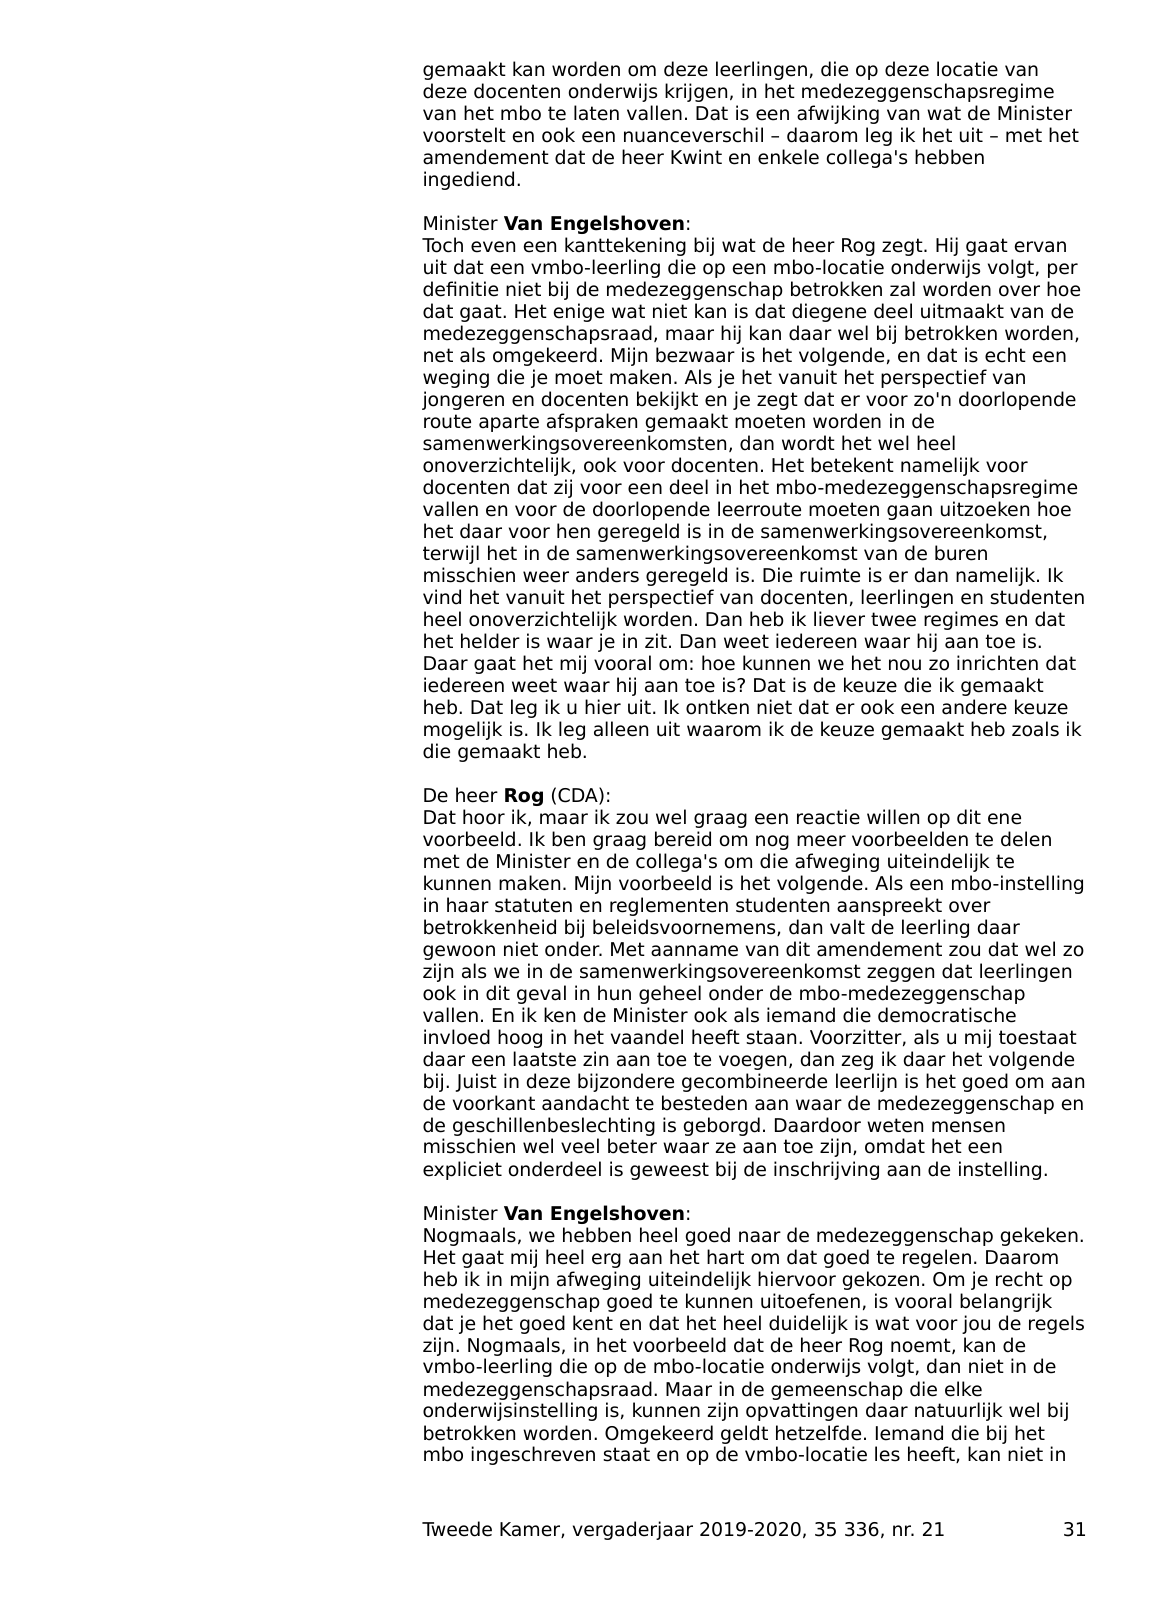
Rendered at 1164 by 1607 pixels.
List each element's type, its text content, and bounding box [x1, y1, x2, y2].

text De heer Rog (CDA): [422, 785, 1087, 807]
text Minister Van Engelshoven: [422, 1203, 1087, 1224]
text Nogmaals, we hebben heel goed naar de medezeggenschap gekeken. Het gaat mij heel erg aan het hart om dat goed te regelen. Daarom heb ik in mijn afweging uiteindelijk hiervoor gekozen. Om je recht op medezeggenschap goed te kunnen uitoefenen, is vooral belangrijk dat je het goed kent en dat het heel duidelijk is wat voor jou de regels zijn. Nogmaals, in het voorbeeld dat de heer Rog noemt, kan de vmbo-leerling die op de mbo-locatie onderwijs volgt, dan niet in de medezeggenschapsraad. Maar in de gemeenschap die elke onderwijsinstelling is, kunnen zijn opvattingen daar natuurlijk wel bij betrokken worden. Omgekeerd geldt hetzelfde. Iemand die bij het mbo ingeschreven staat en op de vmbo-locatie les heeft, kan niet in [422, 1224, 1087, 1466]
text Minister Van Engelshoven: [422, 213, 1087, 235]
text Dat hoor ik, maar ik zou wel graag een reactie willen op dit ene voorbeeld. Ik ben graag bereid om nog meer voorbeelden te delen met de Minister en de collega's om die afweging uiteindelijk te kunnen maken. Mijn voorbeeld is het volgende. Als een mbo-instelling in haar statuten en reglementen studenten aanspreekt over betrokkenheid bij beleidsvoornemens, dan valt de leerling daar gewoon niet onder. Met aanname van dit amendement zou dat wel zo zijn als we in de samenwerkingsovereenkomst zeggen dat leerlingen ook in dit geval in hun geheel onder de mbo-medezeggenschap vallen. En ik ken de Minister ook als iemand die democratische invloed hoog in het vaandel heeft staan. Voorzitter, als u mij toestaat daar een laatste zin aan toe te voegen, dan zeg ik daar het volgende bij. Juist in deze bijzondere gecombineerde leerlijn is het goed om aan de voorkant aandacht te besteden aan waar de medezeggenschap en de geschillenbeslechting is geborgd. Daardoor weten mensen misschien wel veel beter waar ze aan toe zijn, omdat het een expliciet onderdeel is geweest bij de inschrijving aan de instelling. [422, 807, 1087, 1180]
text Toch even een kanttekening bij wat de heer Rog zegt. Hij gaat ervan uit dat een vmbo-leerling die op een mbo-locatie onderwijs volgt, per definitie niet bij de medezeggenschap betrokken zal worden over hoe dat gaat. Het enige wat niet kan is dat diegene deel uitmaakt van de medezeggenschapsraad, maar hij kan daar wel bij betrokken worden, net als omgekeerd. Mijn bezwaar is het volgende, en dat is echt een weging die je moet maken. Als je het vanuit het perspectief van jongeren en docenten bekijkt en je zegt dat er voor zo'n doorlopende route aparte afspraken gemaakt moeten worden in de samenwerkingsovereenkomsten, dan wordt het wel heel onoverzichtelijk, ook voor docenten. Het betekent namelijk voor docenten dat zij voor een deel in het mbo-medezeggenschapsregime vallen en voor de doorlopende leerroute moeten gaan uitzoeken hoe het daar voor hen geregeld is in de samenwerkingsovereenkomst, terwijl het in de samenwerkingsovereenkomst van de buren misschien weer anders geregeld is. Die ruimte is er dan namelijk. Ik vind het vanuit het perspectief van docenten, leerlingen en studenten heel onoverzichtelijk worden. Dan heb ik liever twee regimes en dat het helder is waar je in zit. Dan weet iedereen waar hij aan toe is. Daar gaat het mij vooral om: hoe kunnen we het nou zo inrichten dat iedereen weet waar hij aan toe is? Dat is de keuze die ik gemaakt heb. Dat leg ik u hier uit. Ik ontken niet dat er ook een andere keuze mogelijk is. Ik leg alleen uit waarom ik de keuze gemaakt heb zoals ik die gemaakt heb. [422, 235, 1087, 763]
text gemaakt kan worden om deze leerlingen, die op deze locatie van deze docenten onderwijs krijgen, in het medezeggenschapsregime van het mbo te laten vallen. Dat is een afwijking van wat de Minister voorstelt en ook een nuanceverschil – daarom leg ik het uit – met het amendement dat de heer Kwint en enkele collega's hebben ingediend. [422, 59, 1087, 191]
